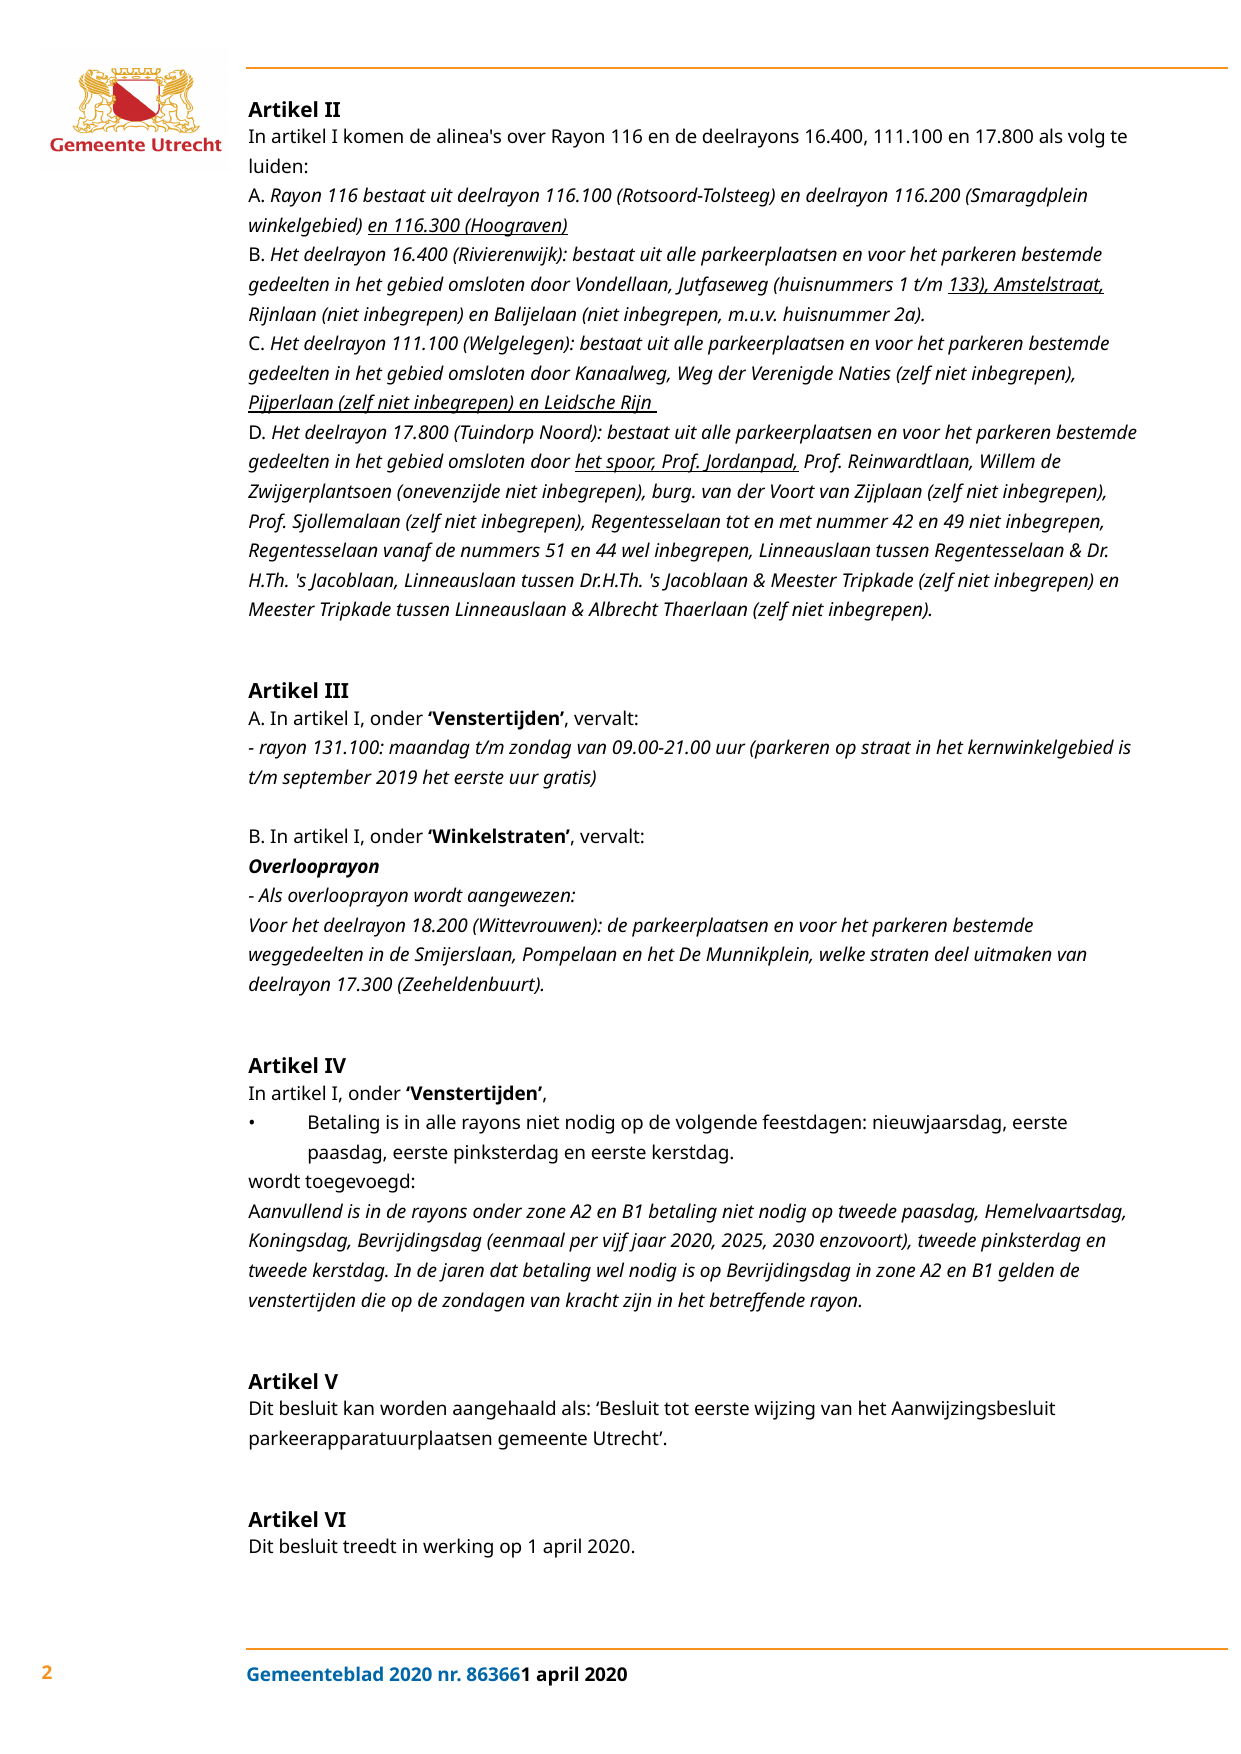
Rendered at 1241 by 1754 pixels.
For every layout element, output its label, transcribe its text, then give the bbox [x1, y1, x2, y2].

text Aanvullend is in de rayons onder zone A2 en B1 betaling niet nodig op tweede paasdag, Hemelvaartsdag, Koningsdag, Bevrijdingsdag (eenmaal per vijf jaar 2020, 2025, 2030 enzovoort), tweede pinksterdag en tweede kerstdag. In de jaren dat betaling wel nodig is op Bevrijdingsdag in zone A2 en B1 gelden de venstertijden die op de zondagen van kracht zijn in het betreffende rayon. [248, 1198, 1152, 1312]
text Artikel VI [248, 1505, 1152, 1533]
text Artikel II [248, 95, 1152, 123]
text Overlooprayon [248, 853, 1152, 879]
text Dit besluit kan worden aangehaald als: ‘Besluit tot eerste wijzing van het Aanwijzingsbesluit parkeerapparatuurplaatsen gemeente Utrecht’. [248, 1395, 1152, 1451]
text B. In artikel I, onder ‘Winkelstraten’, vervalt: [248, 823, 1152, 849]
text A. Rayon 116 bestaat uit deelrayon 116.100 (Rotsoord-Tolsteeg) en deelrayon 116.200 (Smaragdplein winkelgebied) en 116.300 (Hoograven) [248, 182, 1152, 238]
text wordt toegevoegd: [248, 1168, 1152, 1194]
text Voor het deelrayon 18.200 (Wittevrouwen): de parkeerplaatsen en voor het parkeren bestemde weggedeelten in de Smijerslaan, Pompelaan en het De Munnikplein, welke straten deel uitmaken van deelrayon 17.300 (Zeeheldenbuurt). [248, 912, 1152, 997]
text Artikel V [248, 1367, 1152, 1395]
text Artikel III [248, 677, 1152, 705]
text A. In artikel I, onder ‘Venstertijden’, vervalt: [248, 705, 1152, 731]
text - rayon 131.100: maandag t/m zondag van 09.00-21.00 uur (parkeren op straat in het kernwinkelgebied is t/m september 2019 het eerste uur gratis) [248, 734, 1152, 790]
text - Als overlooprayon wordt aangewezen: [248, 882, 1152, 908]
text Dit besluit treedt in werking op 1 april 2020. [248, 1533, 1152, 1559]
text D. Het deelrayon 17.800 (Tuindorp Noord): bestaat uit alle parkeerplaatsen en voor het parkeren bestemde gedeelten in het gebied omsloten door het spoor, Prof. Jordanpad, Prof. Reinwardtlaan, Willem de Zwijgerplantsoen (onevenzijde niet inbegrepen), burg. van der Voort van Zijplaan (zelf niet inbegrepen), Prof. Sjollemalaan (zelf niet inbegrepen), Regentesselaan tot en met nummer 42 en 49 niet inbegrepen, Regentesselaan vanaf de nummers 51 en 44 wel inbegrepen, Linneauslaan tussen Regentesselaan & Dr. H.Th. 's Jacoblaan, Linneauslaan tussen Dr.H.Th. 's Jacoblaan & Meester Tripkade (zelf niet inbegrepen) en Meester Tripkade tussen Linneauslaan & Albrecht Thaerlaan (zelf niet inbegrepen). [248, 419, 1152, 622]
picture [41, 47, 231, 172]
text In artikel I, onder ‘Venstertijden’, [248, 1080, 1152, 1105]
list Betaling is in alle rayons niet nodig op de volgende feestdagen: nieuwjaarsdag, eerste paasdag, eerste pinksterdag en eerste kerstdag. [248, 1109, 1152, 1164]
text In artikel I komen de alinea's over Rayon 116 en de deelrayons 16.400, 111.100 en 17.800 als volg te luiden: [248, 123, 1152, 178]
text Artikel IV [248, 1051, 1152, 1080]
text B. Het deelrayon 16.400 (Rivierenwijk): bestaat uit alle parkeerplaatsen en voor het parkeren bestemde gedeelten in het gebied omsloten door Vondellaan, Jutfaseweg (huisnummers 1 t/m 133), Amstelstraat, Rijnlaan (niet inbegrepen) en Balijelaan (niet inbegrepen, m.u.v. huisnummer 2a). [248, 242, 1152, 326]
text C. Het deelrayon 111.100 (Welgelegen): bestaat uit alle parkeerplaatsen en voor het parkeren bestemde gedeelten in het gebied omsloten door Kanaalweg, Weg der Verenigde Naties (zelf niet inbegrepen), Pijperlaan (zelf niet inbegrepen) en Leidsche Rijn [248, 330, 1152, 415]
